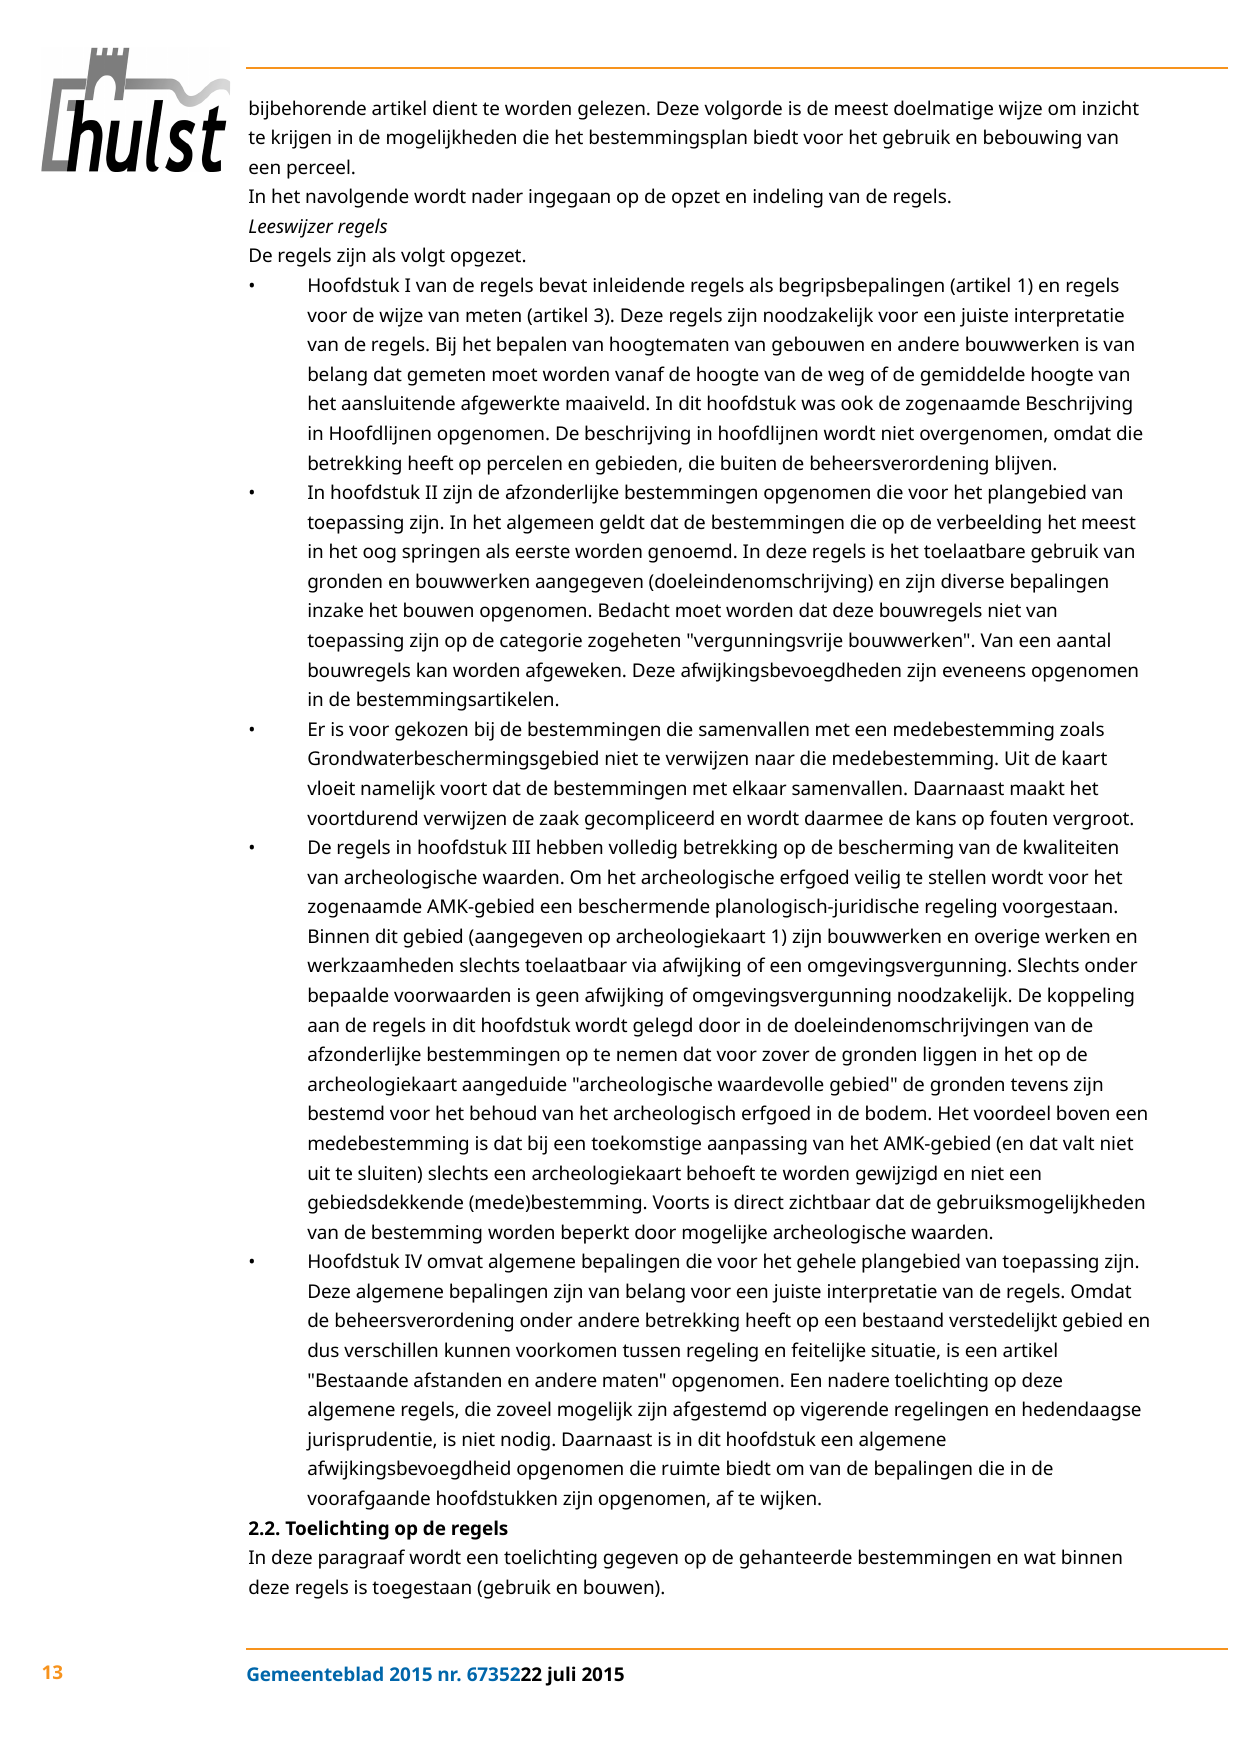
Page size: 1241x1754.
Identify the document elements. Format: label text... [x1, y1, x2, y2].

list Hoofdstuk IV omvat algemene bepalingen die voor het gehele plangebied van toepassing zijn. Deze algemene bepalingen zijn van belang voor een juiste interpretatie van de regels. Omdat de beheersverordening onder andere betrekking heeft op een bestaand verstedelijkt gebied en dus verschillen kunnen voorkomen tussen regeling en feitelijke situatie, is een artikel "Bestaande afstanden en andere maten" opgenomen. Een nadere toelichting op deze algemene regels, die zoveel mogelijk zijn afgestemd op vigerende regelingen en hedendaagse jurisprudentie, is niet nodig. Daarnaast is in dit hoofdstuk een algemene afwijkingsbevoegdheid opgenomen die ruimte biedt om van de bepalingen die in de voorafgaande hoofdstukken zijn opgenomen, af te wijken. [248, 1248, 1152, 1511]
list Er is voor gekozen bij de bestemmingen die samenvallen met een medebestemming zoals Grondwaterbeschermingsgebied niet te verwijzen naar die medebestemming. Uit de kaart vloeit namelijk voort dat de bestemmingen met elkaar samenvallen. Daarnaast maakt het voortdurend verwijzen de zaak gecompliceerd en wordt daarmee de kans op fouten vergroot. [248, 716, 1152, 831]
text In het navolgende wordt nader ingegaan op de opzet en indeling van de regels. [248, 183, 1152, 209]
list In hoofdstuk II zijn de afzonderlijke bestemmingen opgenomen die voor het plangebied van toepassing zijn. In het algemeen geldt dat de bestemmingen die op de verbeelding het meest in het oog springen als eerste worden genoemd. In deze regels is het toelaatbare gebruik van gronden en bouwwerken aangegeven (doeleindenomschrijving) en zijn diverse bepalingen inzake het bouwen opgenomen. Bedacht moet worden dat deze bouwregels niet van toepassing zijn op de categorie zogeheten "vergunningsvrije bouwwerken". Van een aantal bouwregels kan worden afgeweken. Deze afwijkingsbevoegdheden zijn eveneens opgenomen in de bestemmingsartikelen. [248, 479, 1152, 712]
picture [41, 47, 231, 172]
list Hoofdstuk I van de regels bevat inleidende regels als begripsbepalingen (artikel 1) en regels voor de wijze van meten (artikel 3). Deze regels zijn noodzakelijk voor een juiste interpretatie van de regels. Bij het bepalen van hoogtematen van gebouwen en andere bouwwerken is van belang dat gemeten moet worden vanaf de hoogte van de weg of de gemiddelde hoogte van het aansluitende afgewerkte maaiveld. In dit hoofdstuk was ook de zogenaamde Beschrijving in Hoofdlijnen opgenomen. De beschrijving in hoofdlijnen wordt niet overgenomen, omdat die betrekking heeft op percelen en gebieden, die buiten de beheersverordening blijven. [248, 272, 1152, 476]
text 2.2. Toelichting op de regels [248, 1515, 1152, 1541]
text In deze paragraaf wordt een toelichting gegeven op de gehanteerde bestemmingen en wat binnen deze regels is toegestaan (gebruik en bouwen). [248, 1544, 1152, 1600]
text De regels zijn als volgt opgezet. [248, 243, 1152, 268]
text Leeswijzer regels [248, 213, 1152, 239]
text bijbehorende artikel dient te worden gelezen. Deze volgorde is de meest doelmatige wijze om inzicht te krijgen in de mogelijkheden die het bestemmingsplan biedt voor het gebruik en bebouwing van een perceel. [248, 95, 1152, 180]
list De regels in hoofdstuk III hebben volledig betrekking op de bescherming van de kwaliteiten van archeologische waarden. Om het archeologische erfgoed veilig te stellen wordt voor het zogenaamde AMK-gebied een beschermende planologisch-juridische regeling voorgestaan. Binnen dit gebied (aangegeven op archeologiekaart 1) zijn bouwwerken en overige werken en werkzaamheden slechts toelaatbaar via afwijking of een omgevingsvergunning. Slechts onder bepaalde voorwaarden is geen afwijking of omgevingsvergunning noodzakelijk. De koppeling aan de regels in dit hoofdstuk wordt gelegd door in de doeleindenomschrijvingen van de afzonderlijke bestemmingen op te nemen dat voor zover de gronden liggen in het op de archeologiekaart aangeduide "archeologische waardevolle gebied" de gronden tevens zijn bestemd voor het behoud van het archeologisch erfgoed in de bodem. Het voordeel boven een medebestemming is dat bij een toekomstige aanpassing van het AMK-gebied (en dat valt niet uit te sluiten) slechts een archeologiekaart behoeft te worden gewijzigd en niet een gebiedsdekkende (mede)bestemming. Voorts is direct zichtbaar dat de gebruiksmogelijkheden van de bestemming worden beperkt door mogelijke archeologische waarden. [248, 834, 1152, 1245]
